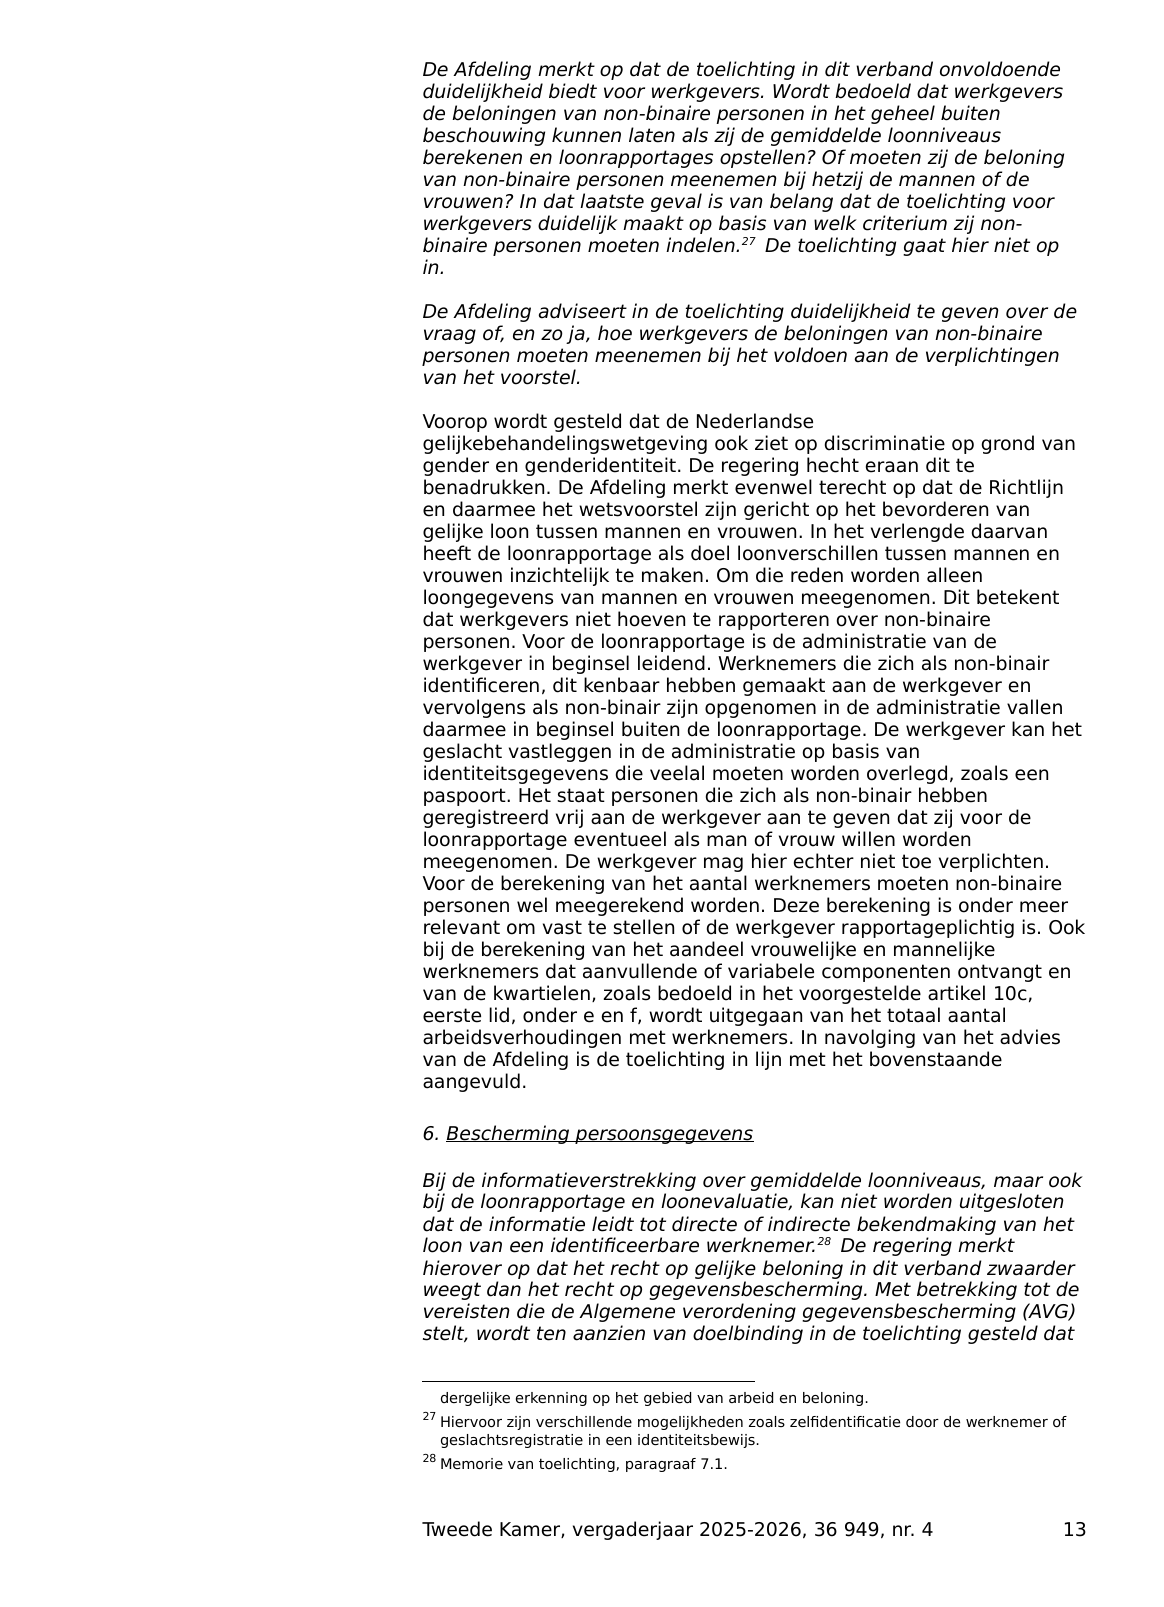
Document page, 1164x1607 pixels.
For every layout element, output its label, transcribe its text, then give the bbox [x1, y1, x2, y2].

text Hiervoor zijn verschillende mogelijkheden zoals zelfidentificatie door de werknemer of geslachtsregistratie in een identiteitsbewijs. [422, 1410, 1087, 1449]
text De Afdeling adviseert in de toelichting duidelijkheid te geven over de vraag of, en zo ja, hoe werkgevers de beloningen van non-binaire personen moeten meenemen bij het voldoen aan de verplichtingen van het voorstel. [422, 301, 1087, 389]
subtitle 6. Bescherming persoonsgegevens [422, 1122, 1087, 1144]
text Bij de informatieverstrekking over gemiddelde loonniveaus, maar ook bij de loonrapportage en loonevaluatie, kan niet worden uitgesloten dat de informatie leidt tot directe of indirecte bekendmaking van het loon van een identificeerbare werknemer. De regering merkt hierover op dat het recht op gelijke beloning in dit verband zwaarder weegt dan het recht op gegevensbescherming. Met betrekking tot de vereisten die de Algemene verordening gegevensbescherming (AVG) stelt, wordt ten aanzien van doelbinding in de toelichting gesteld dat [422, 1169, 1087, 1345]
text Voorop wordt gesteld dat de Nederlandse gelijkebehandelingswetgeving ook ziet op discriminatie op grond van gender en genderidentiteit. De regering hecht eraan dit te benadrukken. De Afdeling merkt evenwel terecht op dat de Richtlijn en daarmee het wetsvoorstel zijn gericht op het bevorderen van gelijke loon tussen mannen en vrouwen. In het verlengde daarvan heeft de loonrapportage als doel loonverschillen tussen mannen en vrouwen inzichtelijk te maken. Om die reden worden alleen loongegevens van mannen en vrouwen meegenomen. Dit betekent dat werkgevers niet hoeven te rapporteren over non-binaire personen. Voor de loonrapportage is de administratie van de werkgever in beginsel leidend. Werknemers die zich als non-binair identificeren, dit kenbaar hebben gemaakt aan de werkgever en vervolgens als non-binair zijn opgenomen in de administratie vallen daarmee in beginsel buiten de loonrapportage. De werkgever kan het geslacht vastleggen in de administratie op basis van identiteitsgegevens die veelal moeten worden overlegd, zoals een paspoort. Het staat personen die zich als non-binair hebben geregistreerd vrij aan de werkgever aan te geven dat zij voor de loonrapportage eventueel als man of vrouw willen worden meegenomen. De werkgever mag hier echter niet toe verplichten. Voor de berekening van het aantal werknemers moeten non-binaire personen wel meegerekend worden. Deze berekening is onder meer relevant om vast te stellen of de werkgever rapportageplichtig is. Ook bij de berekening van het aandeel vrouwelijke en mannelijke werknemers dat aanvullende of variabele componenten ontvangt en van de kwartielen, zoals bedoeld in het voorgestelde artikel 10c, eerste lid, onder e en f, wordt uitgegaan van het totaal aantal arbeidsverhoudingen met werknemers. In navolging van het advies van de Afdeling is de toelichting in lijn met het bovenstaande aangevuld. [422, 411, 1087, 1092]
text dergelijke erkenning op het gebied van arbeid en beloning. [422, 1391, 1087, 1407]
text De Afdeling merkt op dat de toelichting in dit verband onvoldoende duidelijkheid biedt voor werkgevers. Wordt bedoeld dat werkgevers de beloningen van non-binaire personen in het geheel buiten beschouwing kunnen laten als zij de gemiddelde loonniveaus berekenen en loonrapportages opstellen? Of moeten zij de beloning van non-binaire personen meenemen bij hetzij de mannen of de vrouwen? In dat laatste geval is van belang dat de toelichting voor werkgevers duidelijk maakt op basis van welk criterium zij non-binaire personen moeten indelen. De toelichting gaat hier niet op in. [422, 59, 1087, 279]
text Memorie van toelichting, paragraaf 7.1. [422, 1452, 1087, 1474]
